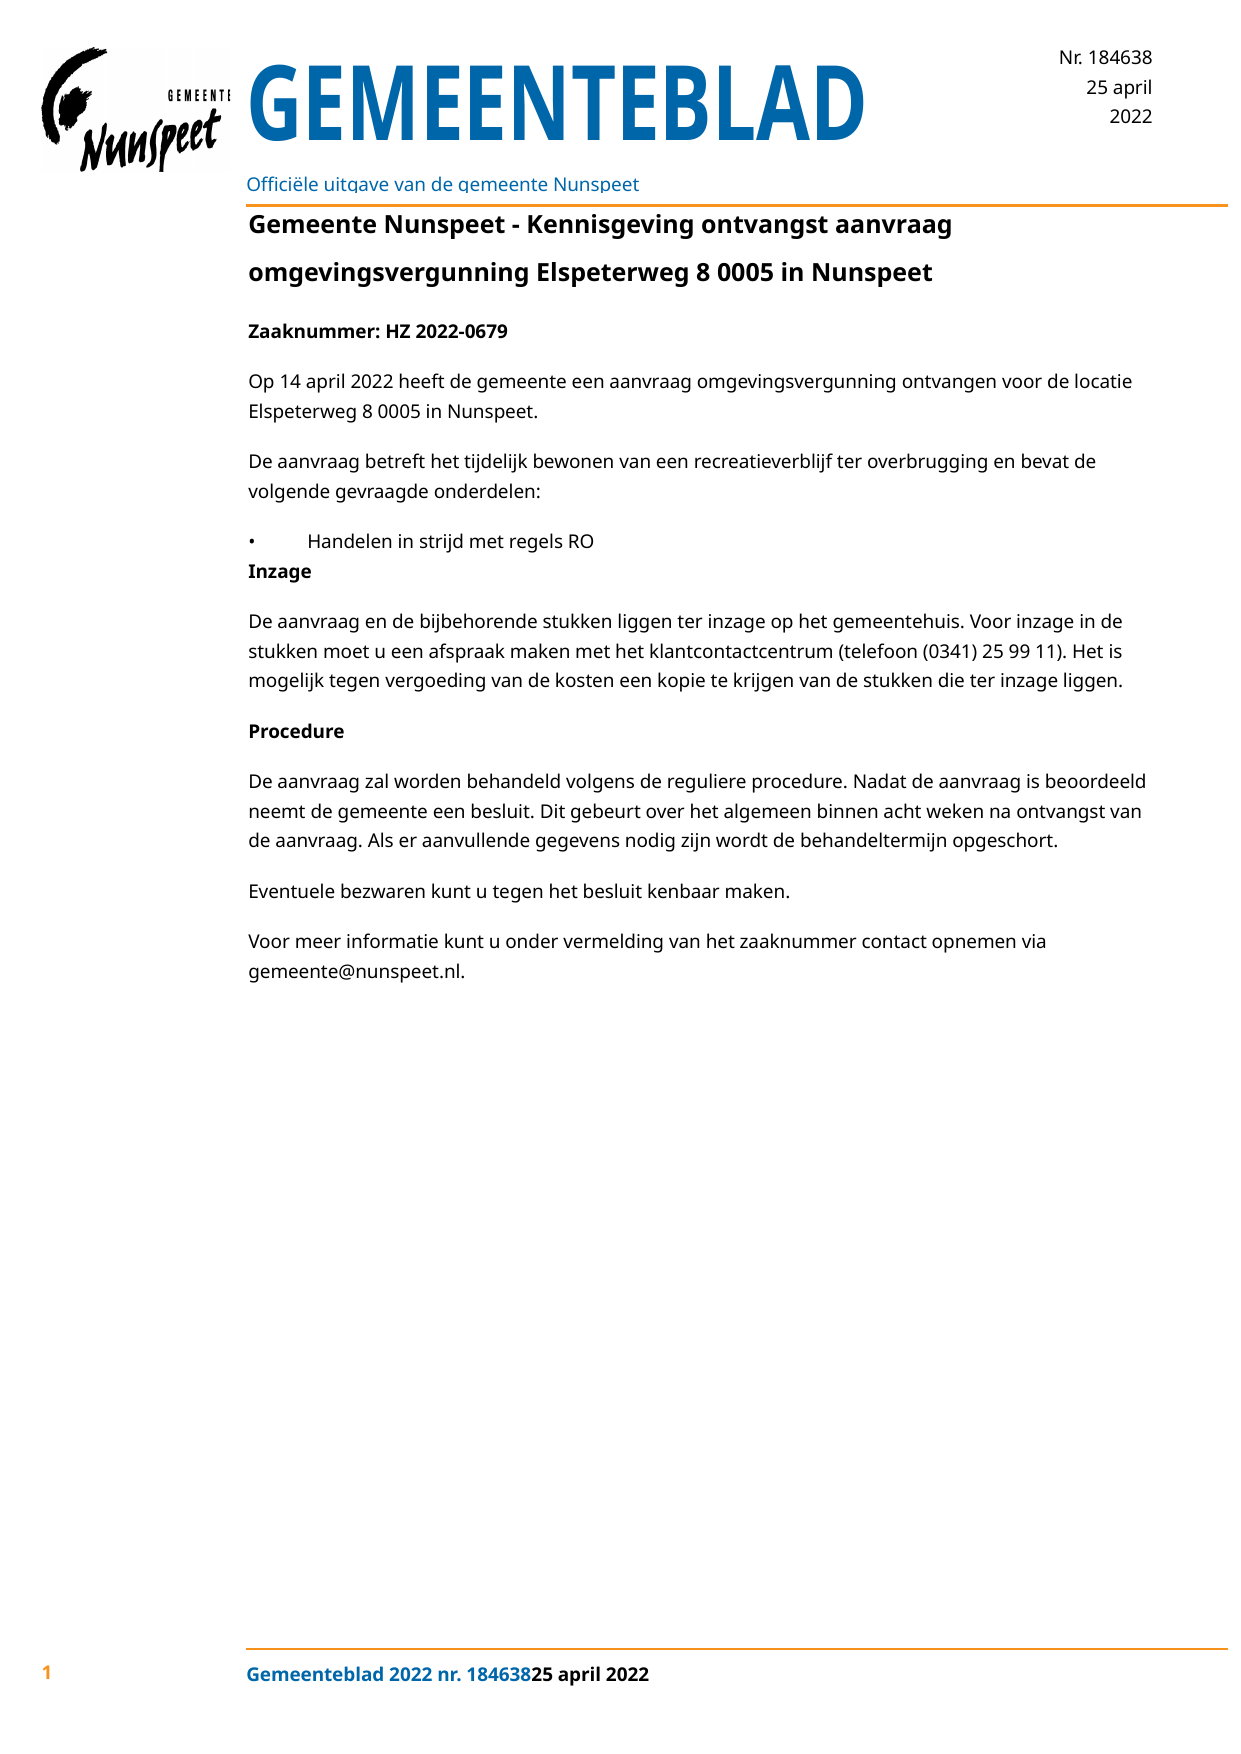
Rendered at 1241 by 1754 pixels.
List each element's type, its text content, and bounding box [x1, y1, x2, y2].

text De aanvraag betreft het tijdelijk bewonen van een recreatieverblijf ter overbrugging en bevat de volgende gevraagde onderdelen: [248, 448, 1152, 504]
text Zaaknummer: HZ 2022-0679 [248, 318, 1152, 344]
text Gemeente Nunspeet - Kennisgeving ontvangst aanvraag omgevingsvergunning Elspeterweg 8 0005 in Nunspeet [248, 207, 1152, 288]
text Voor meer informatie kunt u onder vermelding van het zaaknummer contact opnemen via gemeente@nunspeet.nl. [248, 928, 1152, 984]
text Eventuele bezwaren kunt u tegen het besluit kenbaar maken. [248, 878, 1152, 904]
text Procedure [248, 718, 1152, 744]
text Op 14 april 2022 heeft de gemeente een aanvraag omgevingsvergunning ontvangen voor de locatie Elspeterweg 8 0005 in Nunspeet. [248, 368, 1152, 424]
list Handelen in strijd met regels RO [248, 528, 1152, 554]
text De aanvraag en de bijbehorende stukken liggen ter inzage op het gemeentehuis. Voor inzage in de stukken moet u een afspraak maken met het klantcontactcentrum (telefoon (0341) 25 99 11). Het is mogelijk tegen vergoeding van de kosten een kopie te krijgen van de stukken die ter inzage liggen. [248, 608, 1152, 693]
text Inzage [248, 558, 1152, 584]
text De aanvraag zal worden behandeld volgens de reguliere procedure. Nadat de aanvraag is beoordeeld neemt de gemeente een besluit. Dit gebeurt over het algemeen binnen acht weken na ontvangst van de aanvraag. Als er aanvullende gegevens nodig zijn wordt de behandeltermijn opgeschort. [248, 768, 1152, 853]
picture [41, 47, 231, 172]
